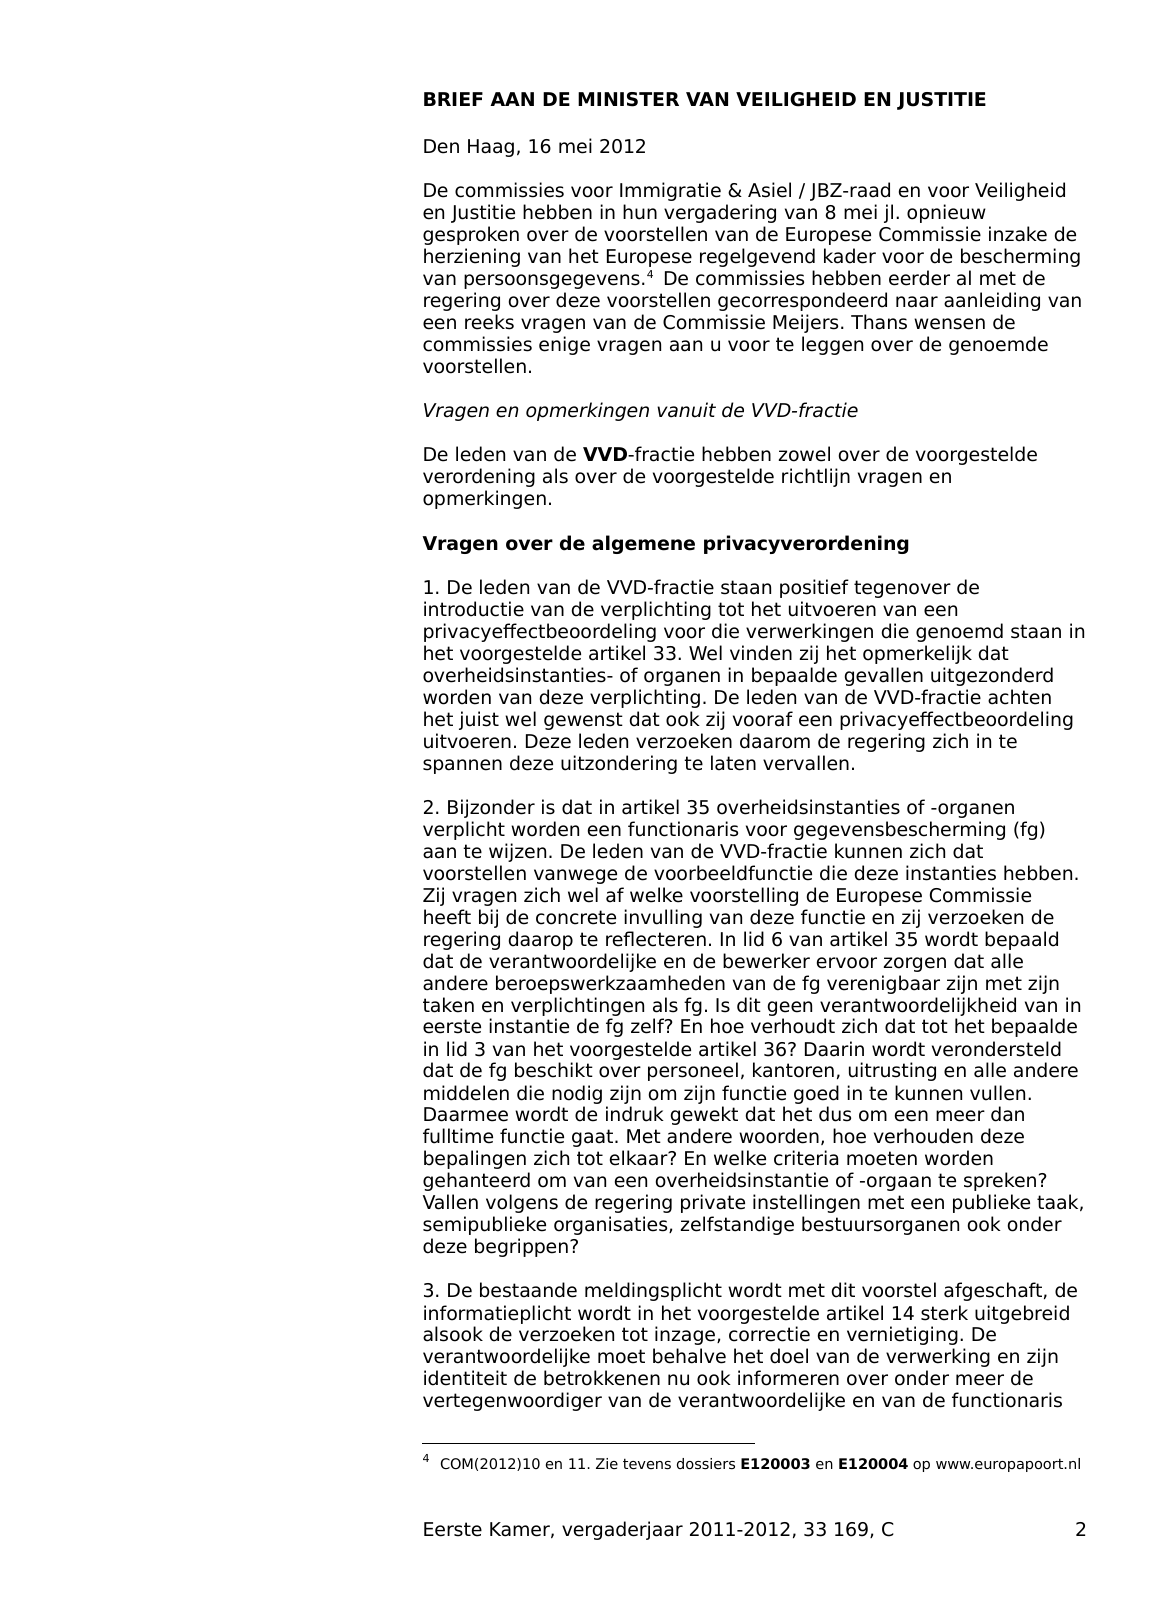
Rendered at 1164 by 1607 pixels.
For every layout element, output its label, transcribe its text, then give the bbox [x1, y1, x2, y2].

text 1. De leden van de VVD-fractie staan positief tegenover de introductie van de verplichting tot het uitvoeren van een privacyeffectbeoordeling voor die verwerkingen die genoemd staan in het voorgestelde artikel 33. Wel vinden zij het opmerkelijk dat overheidsinstanties- of organen in bepaalde gevallen uitgezonderd worden van deze verplichting. De leden van de VVD-fractie achten het juist wel gewenst dat ook zij vooraf een privacyeffectbeoordeling uitvoeren. Deze leden verzoeken daarom de regering zich in te spannen deze uitzondering te laten vervallen. [422, 577, 1087, 774]
text 2. Bijzonder is dat in artikel 35 overheidsinstanties of -organen verplicht worden een functionaris voor gegevensbescherming (fg) aan te wijzen. De leden van de VVD-fractie kunnen zich dat voorstellen vanwege de voorbeeldfunctie die deze instanties hebben. Zij vragen zich wel af welke voorstelling de Europese Commissie heeft bij de concrete invulling van deze functie en zij verzoeken de regering daarop te reflecteren. In lid 6 van artikel 35 wordt bepaald dat de verantwoordelijke en de bewerker ervoor zorgen dat alle andere beroepswerkzaamheden van de fg verenigbaar zijn met zijn taken en verplichtingen als fg. Is dit geen verantwoordelijkheid van in eerste instantie de fg zelf? En hoe verhoudt zich dat tot het bepaalde in lid 3 van het voorgestelde artikel 36? Daarin wordt verondersteld dat de fg beschikt over personeel, kantoren, uitrusting en alle andere middelen die nodig zijn om zijn functie goed in te kunnen vullen. Daarmee wordt de indruk gewekt dat het dus om een meer dan fulltime functie gaat. Met andere woorden, hoe verhouden deze bepalingen zich tot elkaar? En welke criteria moeten worden gehanteerd om van een overheidsinstantie of -orgaan te spreken? Vallen volgens de regering private instellingen met een publieke taak, semipublieke organisaties, zelfstandige bestuursorganen ook onder deze begrippen? [422, 797, 1087, 1258]
subtitle Vragen en opmerkingen vanuit de VVD-fractie [422, 400, 1087, 422]
text 3. De bestaande meldingsplicht wordt met dit voorstel afgeschaft, de informatieplicht wordt in het voorgestelde artikel 14 sterk uitgebreid alsook de verzoeken tot inzage, correctie en vernietiging. De verantwoordelijke moet behalve het doel van de verwerking en zijn identiteit de betrokkenen nu ook informeren over onder meer de vertegenwoordiger van de verantwoordelijke en van de functionaris [422, 1280, 1087, 1412]
text De leden van de VVD-fractie hebben zowel over de voorgestelde verordening als over de voorgestelde richtlijn vragen en opmerkingen. [422, 444, 1087, 510]
text COM(2012)10 en 11. Zie tevens dossiers E120003 en E120004 op www.europapoort.nl [422, 1452, 1087, 1474]
subtitle BRIEF AAN DE MINISTER VAN VEILIGHEID EN JUSTITIE [422, 89, 1087, 111]
subtitle Vragen over de algemene privacyverordening [422, 532, 1087, 554]
text De commissies voor Immigratie & Asiel / JBZ-raad en voor Veiligheid en Justitie hebben in hun vergadering van 8 mei jl. opnieuw gesproken over de voorstellen van de Europese Commissie inzake de herziening van het Europese regelgevend kader voor de bescherming van persoonsgegevens. De commissies hebben eerder al met de regering over deze voorstellen gecorrespondeerd naar aanleiding van een reeks vragen van de Commissie Meijers. Thans wensen de commissies enige vragen aan u voor te leggen over de genoemde voorstellen. [422, 180, 1087, 378]
text Den Haag, 16 mei 2012 [422, 136, 1087, 158]
